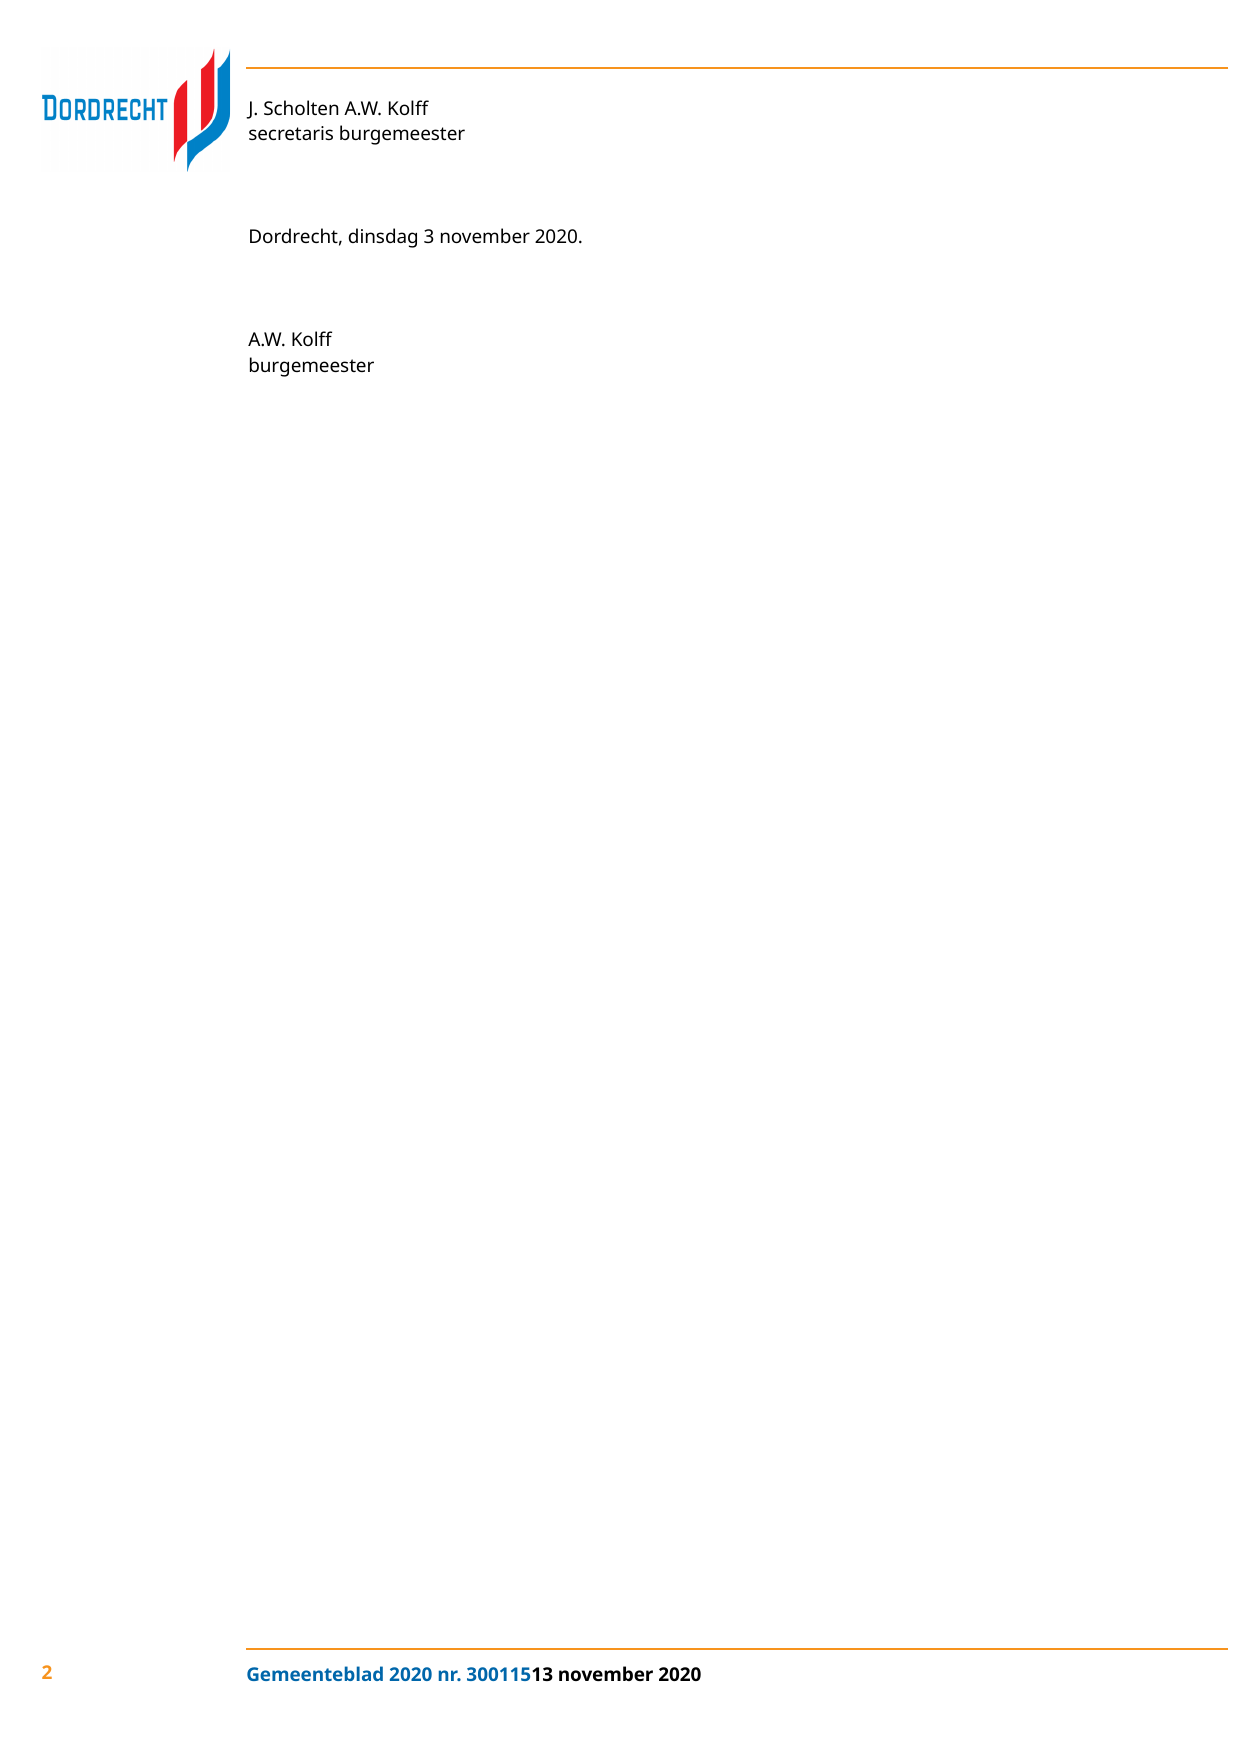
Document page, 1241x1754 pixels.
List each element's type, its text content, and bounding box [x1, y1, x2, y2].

text secretaris burgemeester [248, 121, 1152, 146]
text burgemeester [248, 352, 1152, 378]
text A.W. Kolff [248, 326, 1152, 352]
text J. Scholten A.W. Kolff [248, 95, 1152, 121]
text Dordrecht, dinsdag 3 november 2020. [248, 223, 1152, 249]
picture [41, 47, 231, 172]
